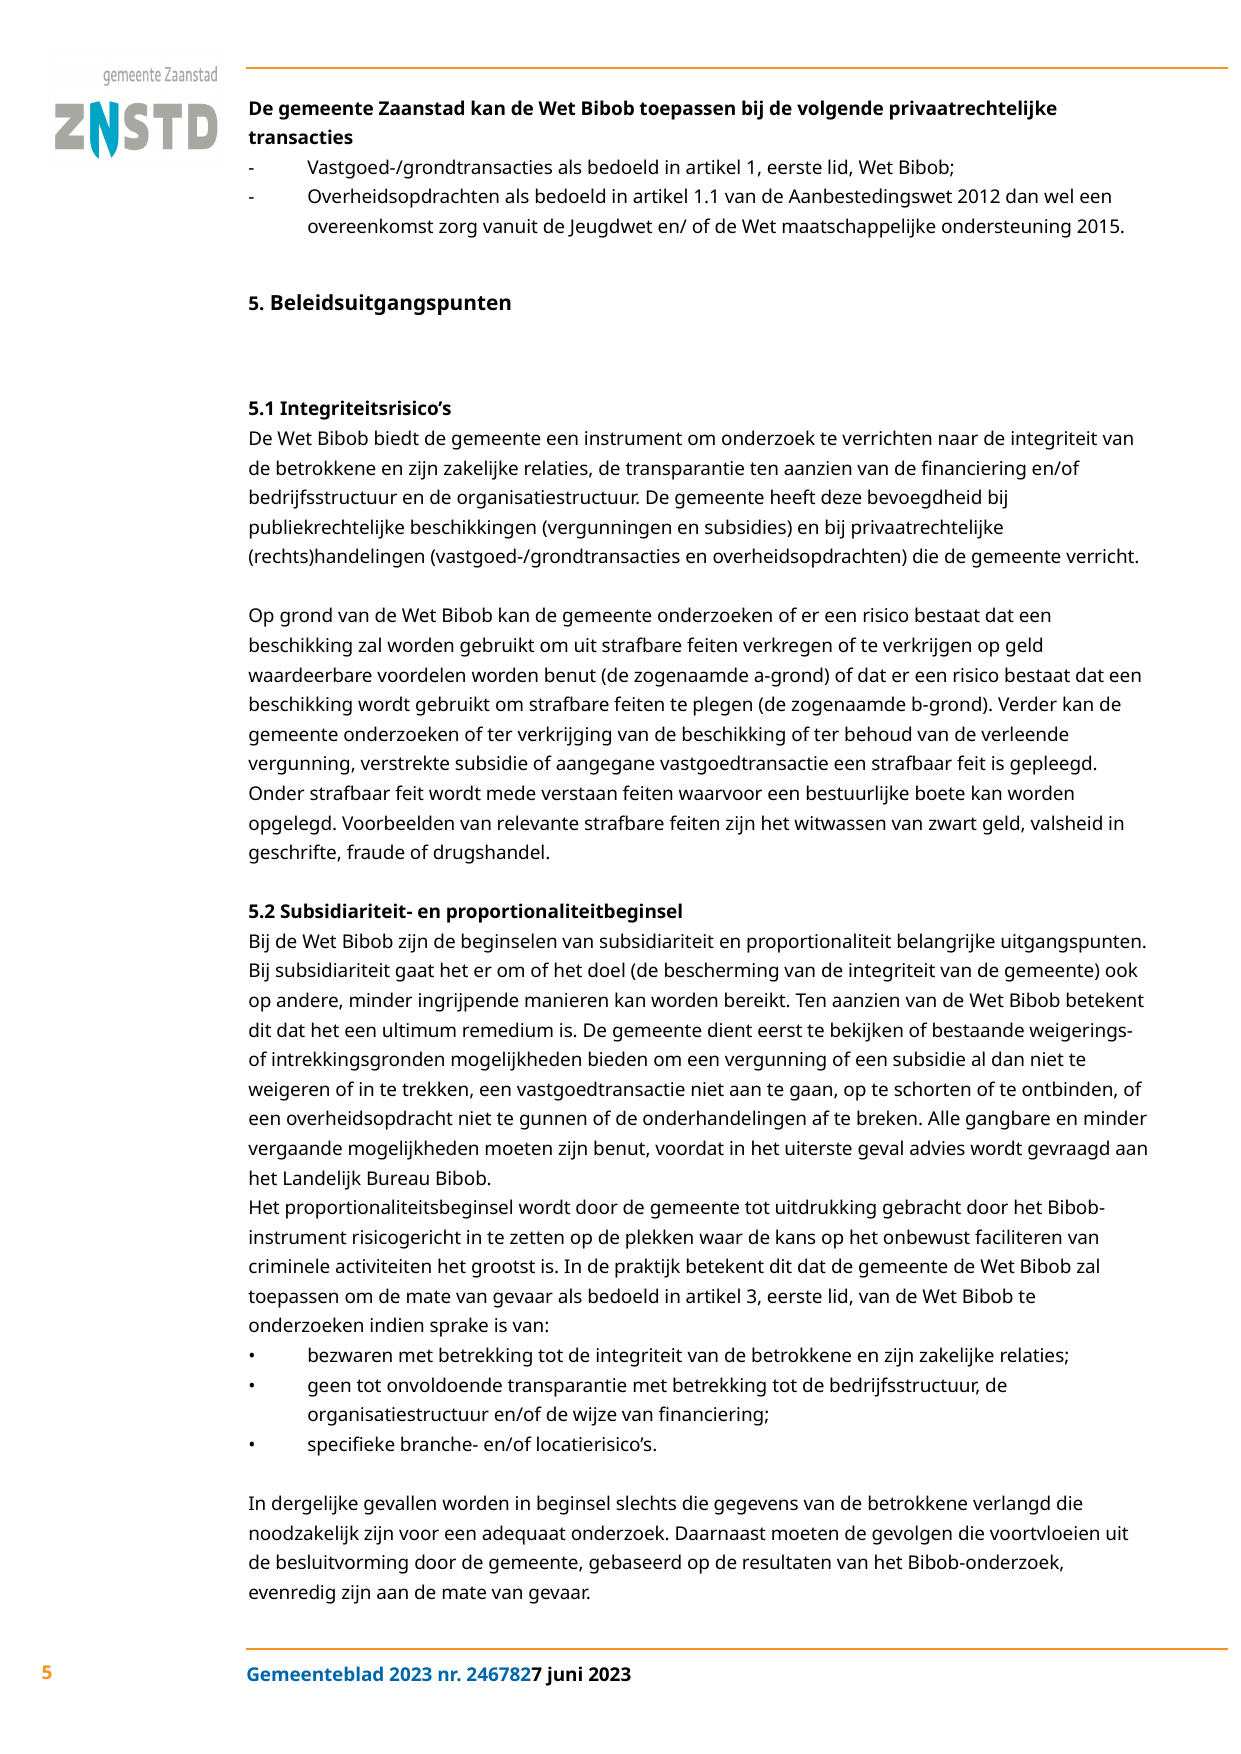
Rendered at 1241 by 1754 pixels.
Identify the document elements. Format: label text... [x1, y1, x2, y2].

list geen tot onvoldoende transparantie met betrekking tot de bedrijfsstructuur, de organisatiestructuur en/of de wijze van financiering; [248, 1372, 1152, 1427]
text Het proportionaliteitsbeginsel wordt door de gemeente tot uitdrukking gebracht door het Bibob-instrument risicogericht in te zetten op de plekken waar de kans op het onbewust faciliteren van criminele activiteiten het grootst is. In de praktijk betekent dit dat de gemeente de Wet Bibob zal toepassen om de mate van gevaar als bedoeld in artikel 3, eerste lid, van de Wet Bibob te onderzoeken indien sprake is van: [248, 1194, 1152, 1338]
text 5.2 Subsidiariteit- en proportionaliteitbeginsel [248, 898, 1152, 924]
list bezwaren met betrekking tot de integriteit van de betrokkene en zijn zakelijke relaties; [248, 1342, 1152, 1368]
text In dergelijke gevallen worden in beginsel slechts die gegevens van de betrokkene verlangd die noodzakelijk zijn voor een adequaat onderzoek. Daarnaast moeten de gevolgen die voortvloeien uit de besluitvorming door de gemeente, gebaseerd op de resultaten van het Bibob-onderzoek, evenredig zijn aan de mate van gevaar. [248, 1490, 1152, 1605]
text Bij de Wet Bibob zijn de beginselen van subsidiariteit en proportionaliteit belangrijke uitgangspunten. Bij subsidiariteit gaat het er om of het doel (de bescherming van de integriteit van de gemeente) ook op andere, minder ingrijpende manieren kan worden bereikt. Ten aanzien van de Wet Bibob betekent dit dat het een ultimum remedium is. De gemeente dient eerst te bekijken of bestaande weigerings- of intrekkingsgronden mogelijkheden bieden om een vergunning of een subsidie al dan niet te weigeren of in te trekken, een vastgoedtransactie niet aan te gaan, op te schorten of te ontbinden, of een overheidsopdracht niet te gunnen of de onderhandelingen af te breken. Alle gangbare en minder vergaande mogelijkheden moeten zijn benut, voordat in het uiterste geval advies wordt gevraagd aan het Landelijk Bureau Bibob. [248, 928, 1152, 1191]
text De gemeente Zaanstad kan de Wet Bibob toepassen bij de volgende privaatrechtelijke transacties [248, 95, 1152, 150]
text 5.1 Integriteitsrisico’s [248, 396, 1152, 421]
text Op grond van de Wet Bibob kan de gemeente onderzoeken of er een risico bestaat dat een beschikking zal worden gebruikt om uit strafbare feiten verkregen of te verkrijgen op geld waardeerbare voordelen worden benut (de zogenaamde a-grond) of dat er een risico bestaat dat een beschikking wordt gebruikt om strafbare feiten te plegen (de zogenaamde b-grond). Verder kan de gemeente onderzoeken of ter verkrijging van de beschikking of ter behoud van de verleende vergunning, verstrekte subsidie of aangegane vastgoedtransactie een strafbaar feit is gepleegd. Onder strafbaar feit wordt mede verstaan feiten waarvoor een bestuurlijke boete kan worden opgelegd. Voorbeelden van relevante strafbare feiten zijn het witwassen van zwart geld, valsheid in geschrifte, fraude of drugshandel. [248, 603, 1152, 865]
text 5. Beleidsuitgangspunten [248, 288, 1152, 317]
list Overheidsopdrachten als bedoeld in artikel 1.1 van de Aanbestedingswet 2012 dan wel een overeenkomst zorg vanuit de Jeugdwet en/ of de Wet maatschappelijke ondersteuning 2015. [248, 183, 1152, 239]
text De Wet Bibob biedt de gemeente een instrument om onderzoek te verrichten naar de integriteit van de betrokkene en zijn zakelijke relaties, de transparantie ten aanzien van de financiering en/of bedrijfsstructuur en de organisatiestructuur. De gemeente heeft deze bevoegdheid bij publiekrechtelijke beschikkingen (vergunningen en subsidies) en bij privaatrechtelijke (rechts)handelingen (vastgoed-/grondtransacties en overheidsopdrachten) die de gemeente verricht. [248, 425, 1152, 569]
list specifieke branche- en/of locatierisico’s. [248, 1431, 1152, 1457]
picture [41, 47, 231, 172]
list Vastgoed-/grondtransacties als bedoeld in artikel 1, eerste lid, Wet Bibob; [248, 154, 1152, 180]
